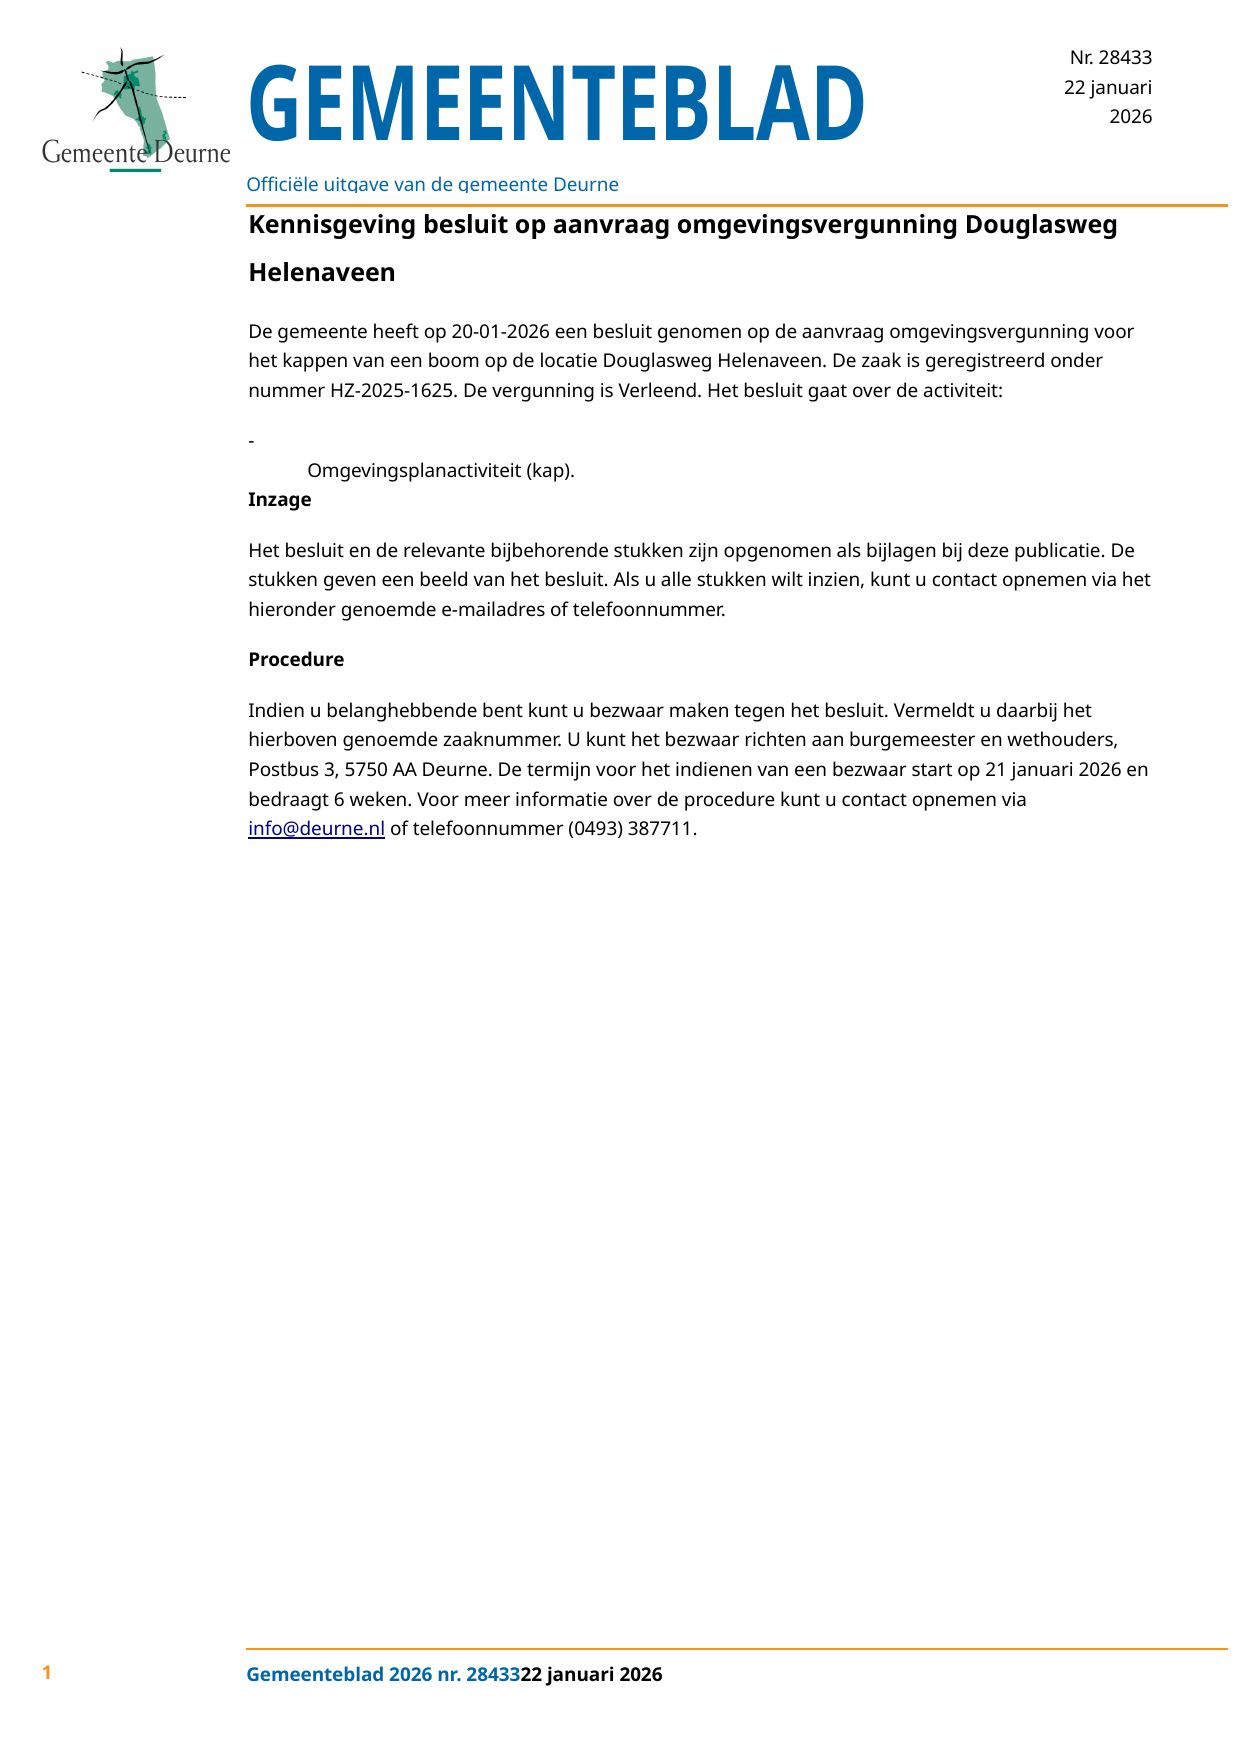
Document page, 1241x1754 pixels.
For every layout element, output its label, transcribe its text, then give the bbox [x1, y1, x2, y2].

text Procedure [248, 647, 1152, 672]
text De gemeente heeft op 20-01-2026 een besluit genomen op de aanvraag omgevingsvergunning voor het kappen van een boom op de locatie Douglasweg Helenaveen. De zaak is geregistreerd onder nummer HZ-2025-1625. De vergunning is Verleend. Het besluit gaat over de activiteit: [248, 318, 1152, 403]
text Kennisgeving besluit op aanvraag omgevingsvergunning Douglasweg Helenaveen [248, 207, 1152, 288]
text Indien u belanghebbende bent kunt u bezwaar maken tegen het besluit. Vermeldt u daarbij het hierboven genoemde zaaknummer. U kunt het bezwaar richten aan burgemeester en wethouders, Postbus 3, 5750 AA Deurne. De termijn voor het indienen van een bezwaar start op 21 januari 2026 en bedraagt 6 weken. Voor meer informatie over de procedure kunt u contact opnemen via info@deurne.nl of telefoonnummer (0493) 387711. [248, 697, 1152, 841]
picture [41, 47, 231, 172]
text Inzage [248, 487, 1152, 512]
list Omgevingsplanactiviteit (kap). [248, 457, 1152, 483]
text Het besluit en de relevante bijbehorende stukken zijn opgenomen als bijlagen bij deze publicatie. De stukken geven een beeld van het besluit. Als u alle stukken wilt inzien, kunt u contact opnemen via het hieronder genoemde e-mailadres of telefoonnummer. [248, 537, 1152, 622]
